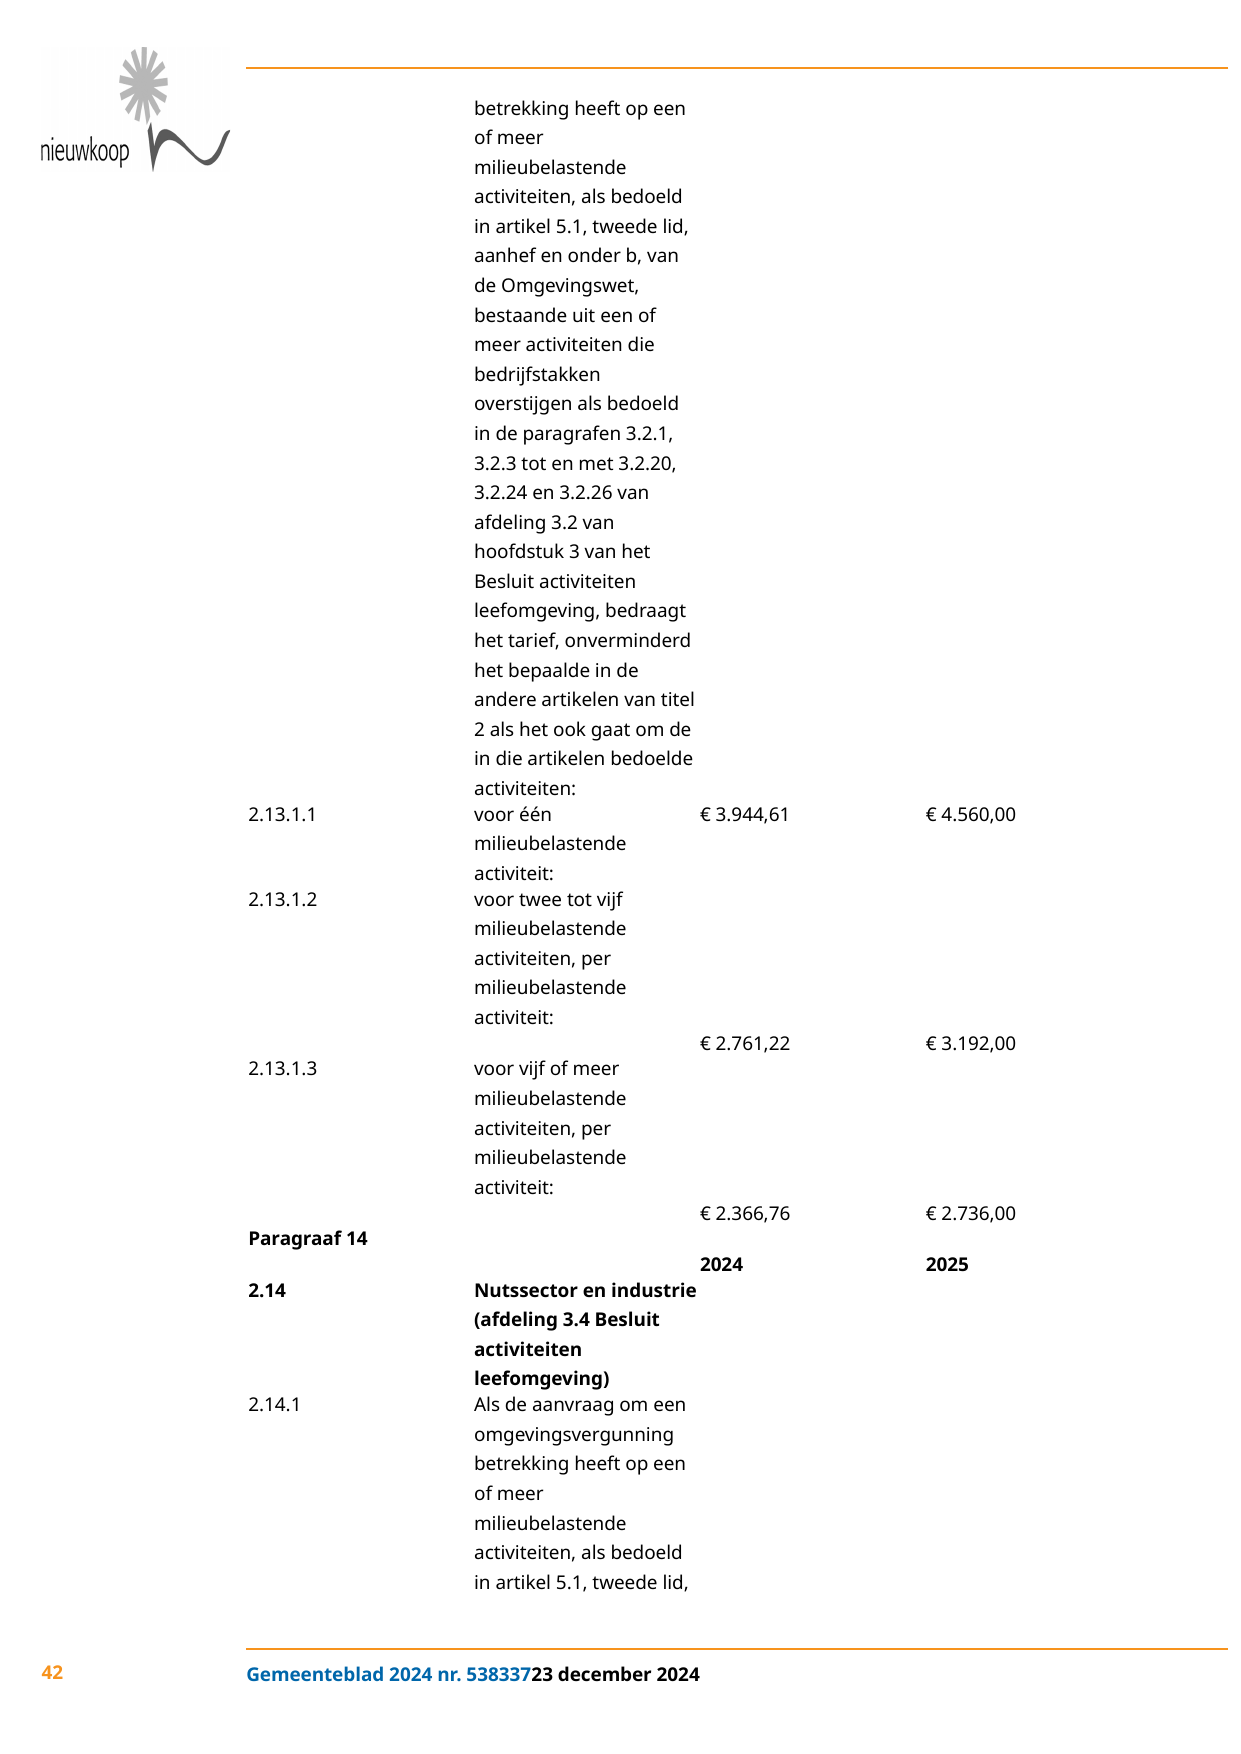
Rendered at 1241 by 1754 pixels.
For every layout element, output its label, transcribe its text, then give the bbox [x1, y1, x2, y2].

table_cell 2025 [926, 1251, 1152, 1277]
picture [41, 47, 231, 172]
table_cell [926, 886, 1152, 1030]
table_cell [700, 1391, 926, 1594]
table_cell € 3.944,61 [700, 801, 926, 886]
table_cell [248, 1251, 474, 1277]
table_cell 2.14 [248, 1277, 474, 1391]
table_cell 2.13.1.2 [248, 886, 474, 1030]
table_cell € 2.761,22 [700, 1030, 926, 1056]
table_cell [926, 95, 1152, 801]
table_cell € 2.366,76 [700, 1200, 926, 1225]
table_cell [926, 1056, 1152, 1200]
table_cell voor vijf of meer milieubelastende activiteiten, per milieubelastende activiteit: [474, 1056, 700, 1200]
table_cell [248, 1030, 474, 1056]
table_cell 2.13.1.1 [248, 801, 474, 886]
table_cell [700, 95, 926, 801]
table_cell [926, 1225, 1152, 1251]
table_cell 2.14.1 [248, 1391, 474, 1594]
table_cell voor één milieubelastende activiteit: [474, 801, 700, 886]
table_cell [700, 1277, 926, 1391]
table_cell 2024 [700, 1251, 926, 1277]
table_cell € 3.192,00 [926, 1030, 1152, 1056]
table_cell [474, 1225, 700, 1251]
table_cell [700, 1056, 926, 1200]
table_cell voor twee tot vijf milieubelastende activiteiten, per milieubelastende activiteit: [474, 886, 700, 1030]
table_cell betrekking heeft op een of meer milieubelastende activiteiten, als bedoeld in artikel 5.1, tweede lid, aanhef en onder b, van de Omgevingswet, bestaande uit een of meer activiteiten die bedrijfstakken overstijgen als bedoeld in de paragrafen 3.2.1, 3.2.3 tot en met 3.2.20, 3.2.24 en 3.2.26 van afdeling 3.2 van hoofdstuk 3 van het Besluit activiteiten leefomgeving, bedraagt het tarief, onverminderd het bepaalde in de andere artikelen van titel 2 als het ook gaat om de in die artikelen bedoelde activiteiten: [474, 95, 700, 801]
table_cell Nutssector en industrie (afdeling 3.4 Besluit activiteiten leefomgeving) [474, 1277, 700, 1391]
table_cell [926, 1391, 1152, 1594]
table_cell [474, 1200, 700, 1225]
table_cell [700, 1225, 926, 1251]
table_cell [926, 1277, 1152, 1391]
table_cell 2.13.1.3 [248, 1056, 474, 1200]
table_cell [700, 886, 926, 1030]
table_cell € 4.560,00 [926, 801, 1152, 886]
table_cell Paragraaf 14 [248, 1225, 474, 1251]
table_cell [248, 1200, 474, 1225]
table_cell [474, 1030, 700, 1056]
table_cell [474, 1251, 700, 1277]
table_cell Als de aanvraag om een omgevingsvergunning betrekking heeft op een of meer milieubelastende activiteiten, als bedoeld in artikel 5.1, tweede lid, [474, 1391, 700, 1594]
table_cell € 2.736,00 [926, 1200, 1152, 1225]
table_cell [248, 95, 474, 801]
